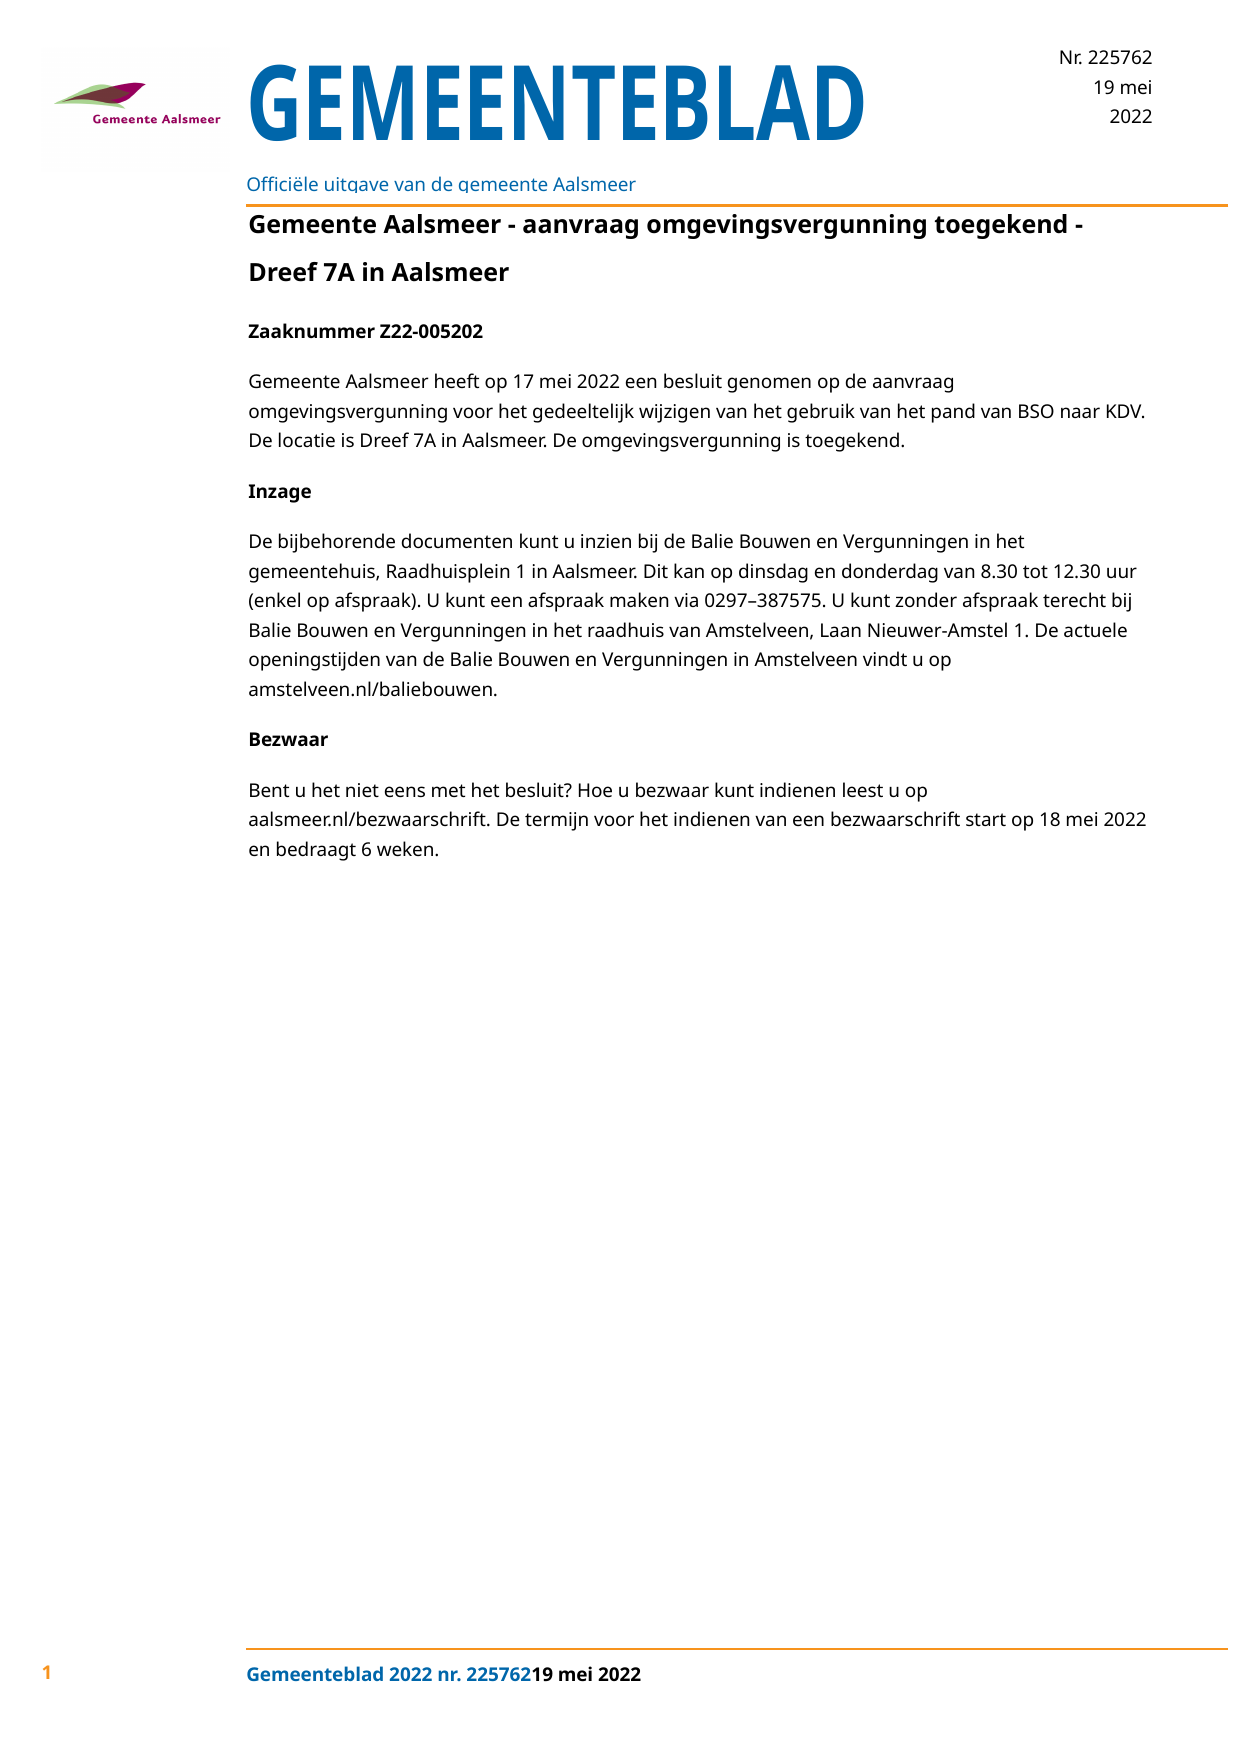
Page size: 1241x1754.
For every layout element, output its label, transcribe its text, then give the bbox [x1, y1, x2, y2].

text Bent u het niet eens met het besluit? Hoe u bezwaar kunt indienen leest u op aalsmeer.nl/bezwaarschrift. De termijn voor het indienen van een bezwaarschrift start op 18 mei 2022 en bedraagt 6 weken. [248, 777, 1152, 862]
text Gemeente Aalsmeer - aanvraag omgevingsvergunning toegekend - Dreef 7A in Aalsmeer [248, 207, 1152, 288]
text Gemeente Aalsmeer heeft op 17 mei 2022 een besluit genomen op de aanvraag omgevingsvergunning voor het gedeeltelijk wijzigen van het gebruik van het pand van BSO naar KDV. De locatie is Dreef 7A in Aalsmeer. De omgevingsvergunning is toegekend. [248, 368, 1152, 453]
text De bijbehorende documenten kunt u inzien bij de Balie Bouwen en Vergunningen in het gemeentehuis, Raadhuisplein 1 in Aalsmeer. Dit kan op dinsdag en donderdag van 8.30 tot 12.30 uur (enkel op afspraak). U kunt een afspraak maken via 0297–387575. U kunt zonder afspraak terecht bij Balie Bouwen en Vergunningen in het raadhuis van Amstelveen, Laan Nieuwer-Amstel 1. De actuele openingstijden van de Balie Bouwen en Vergunningen in Amstelveen vindt u op amstelveen.nl/baliebouwen. [248, 528, 1152, 702]
text Bezwaar [248, 727, 1152, 752]
picture [41, 47, 231, 172]
text Zaaknummer Z22-005202 [248, 318, 1152, 344]
text Inzage [248, 478, 1152, 504]
